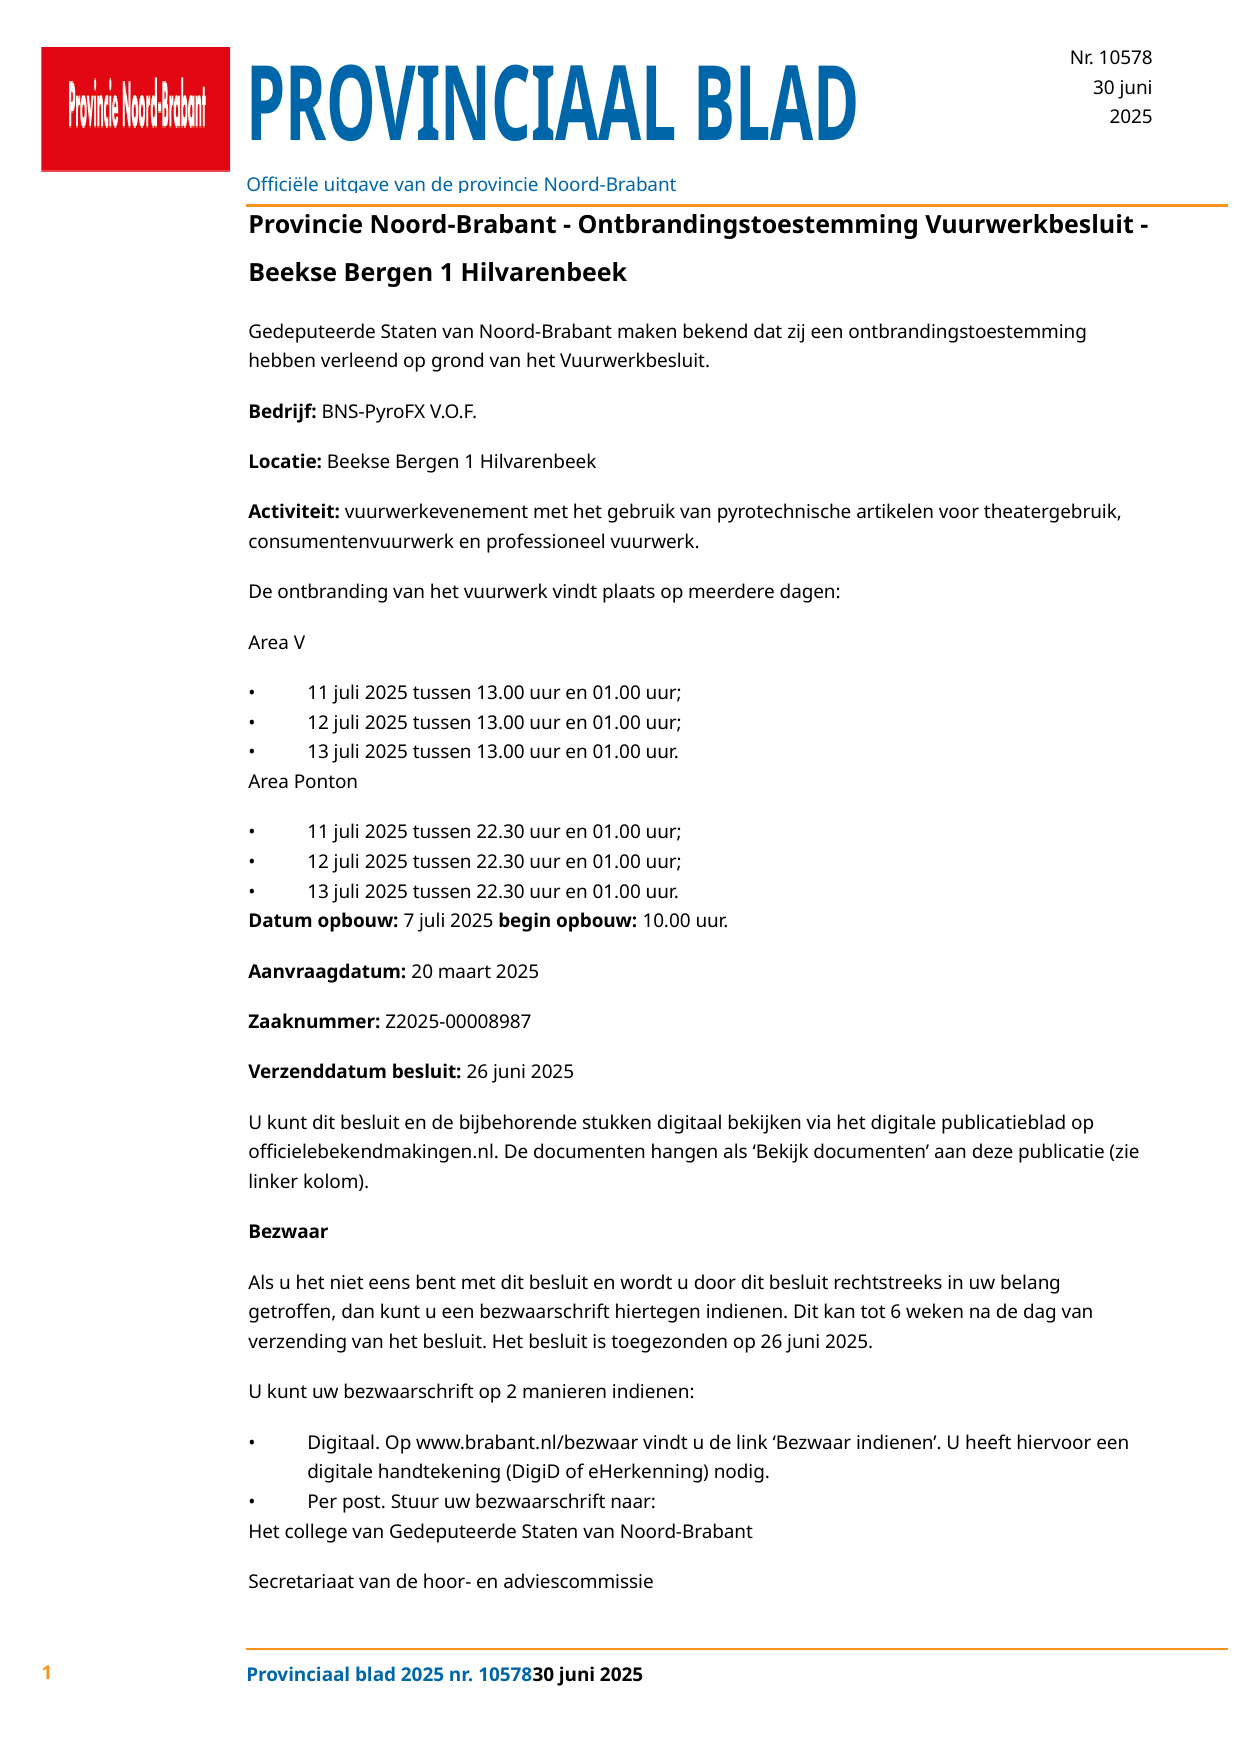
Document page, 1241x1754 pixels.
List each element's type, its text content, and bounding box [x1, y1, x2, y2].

list 11 juli 2025 tussen 13.00 uur en 01.00 uur; [248, 679, 1152, 705]
list 13 juli 2025 tussen 22.30 uur en 01.00 uur. [248, 878, 1152, 904]
text Area V [248, 629, 1152, 655]
text U kunt dit besluit en de bijbehorende stukken digitaal bekijken via het digitale publicatieblad op officielebekendmakingen.nl. De documenten hangen als ‘Bekijk documenten’ aan deze publicatie (zie linker kolom). [248, 1109, 1152, 1194]
list 12 juli 2025 tussen 22.30 uur en 01.00 uur; [248, 848, 1152, 874]
picture [41, 47, 231, 172]
text Als u het niet eens bent met dit besluit en wordt u door dit besluit rechtstreeks in uw belang getroffen, dan kunt u een bezwaarschrift hiertegen indienen. Dit kan tot 6 weken na de dag van verzending van het besluit. Het besluit is toegezonden op 26 juni 2025. [248, 1269, 1152, 1354]
text Locatie: Beekse Bergen 1 Hilvarenbeek [248, 448, 1152, 474]
text Provincie Noord-Brabant - Ontbrandingstoestemming Vuurwerkbesluit - Beekse Bergen 1 Hilvarenbeek [248, 207, 1152, 288]
text Secretariaat van de hoor- en adviescommissie [248, 1568, 1152, 1594]
list Digitaal. Op www.brabant.nl/bezwaar vindt u de link ‘Bezwaar indienen’. U heeft hiervoor een digitale handtekening (DigiD of eHerkenning) nodig. [248, 1429, 1152, 1484]
text Verzenddatum besluit: 26 juni 2025 [248, 1059, 1152, 1084]
text U kunt uw bezwaarschrift op 2 manieren indienen: [248, 1379, 1152, 1404]
text Bedrijf: BNS-PyroFX V.O.F. [248, 398, 1152, 424]
text Gedeputeerde Staten van Noord-Brabant maken bekend dat zij een ontbrandingstoestemming hebben verleend op grond van het Vuurwerkbesluit. [248, 318, 1152, 373]
text Zaaknummer: Z2025-00008987 [248, 1008, 1152, 1034]
text Activiteit: vuurwerkevenement met het gebruik van pyrotechnische artikelen voor theatergebruik, consumentenvuurwerk en professioneel vuurwerk. [248, 499, 1152, 554]
text Het college van Gedeputeerde Staten van Noord-Brabant [248, 1518, 1152, 1544]
text Area Ponton [248, 768, 1152, 794]
list 12 juli 2025 tussen 13.00 uur en 01.00 uur; [248, 709, 1152, 735]
list 11 juli 2025 tussen 22.30 uur en 01.00 uur; [248, 819, 1152, 844]
list Per post. Stuur uw bezwaarschrift naar: [248, 1488, 1152, 1514]
text Bezwaar [248, 1219, 1152, 1244]
text De ontbranding van het vuurwerk vindt plaats op meerdere dagen: [248, 579, 1152, 604]
text Datum opbouw: 7 juli 2025 begin opbouw: 10.00 uur. [248, 907, 1152, 933]
list 13 juli 2025 tussen 13.00 uur en 01.00 uur. [248, 739, 1152, 764]
text Aanvraagdatum: 20 maart 2025 [248, 958, 1152, 984]
